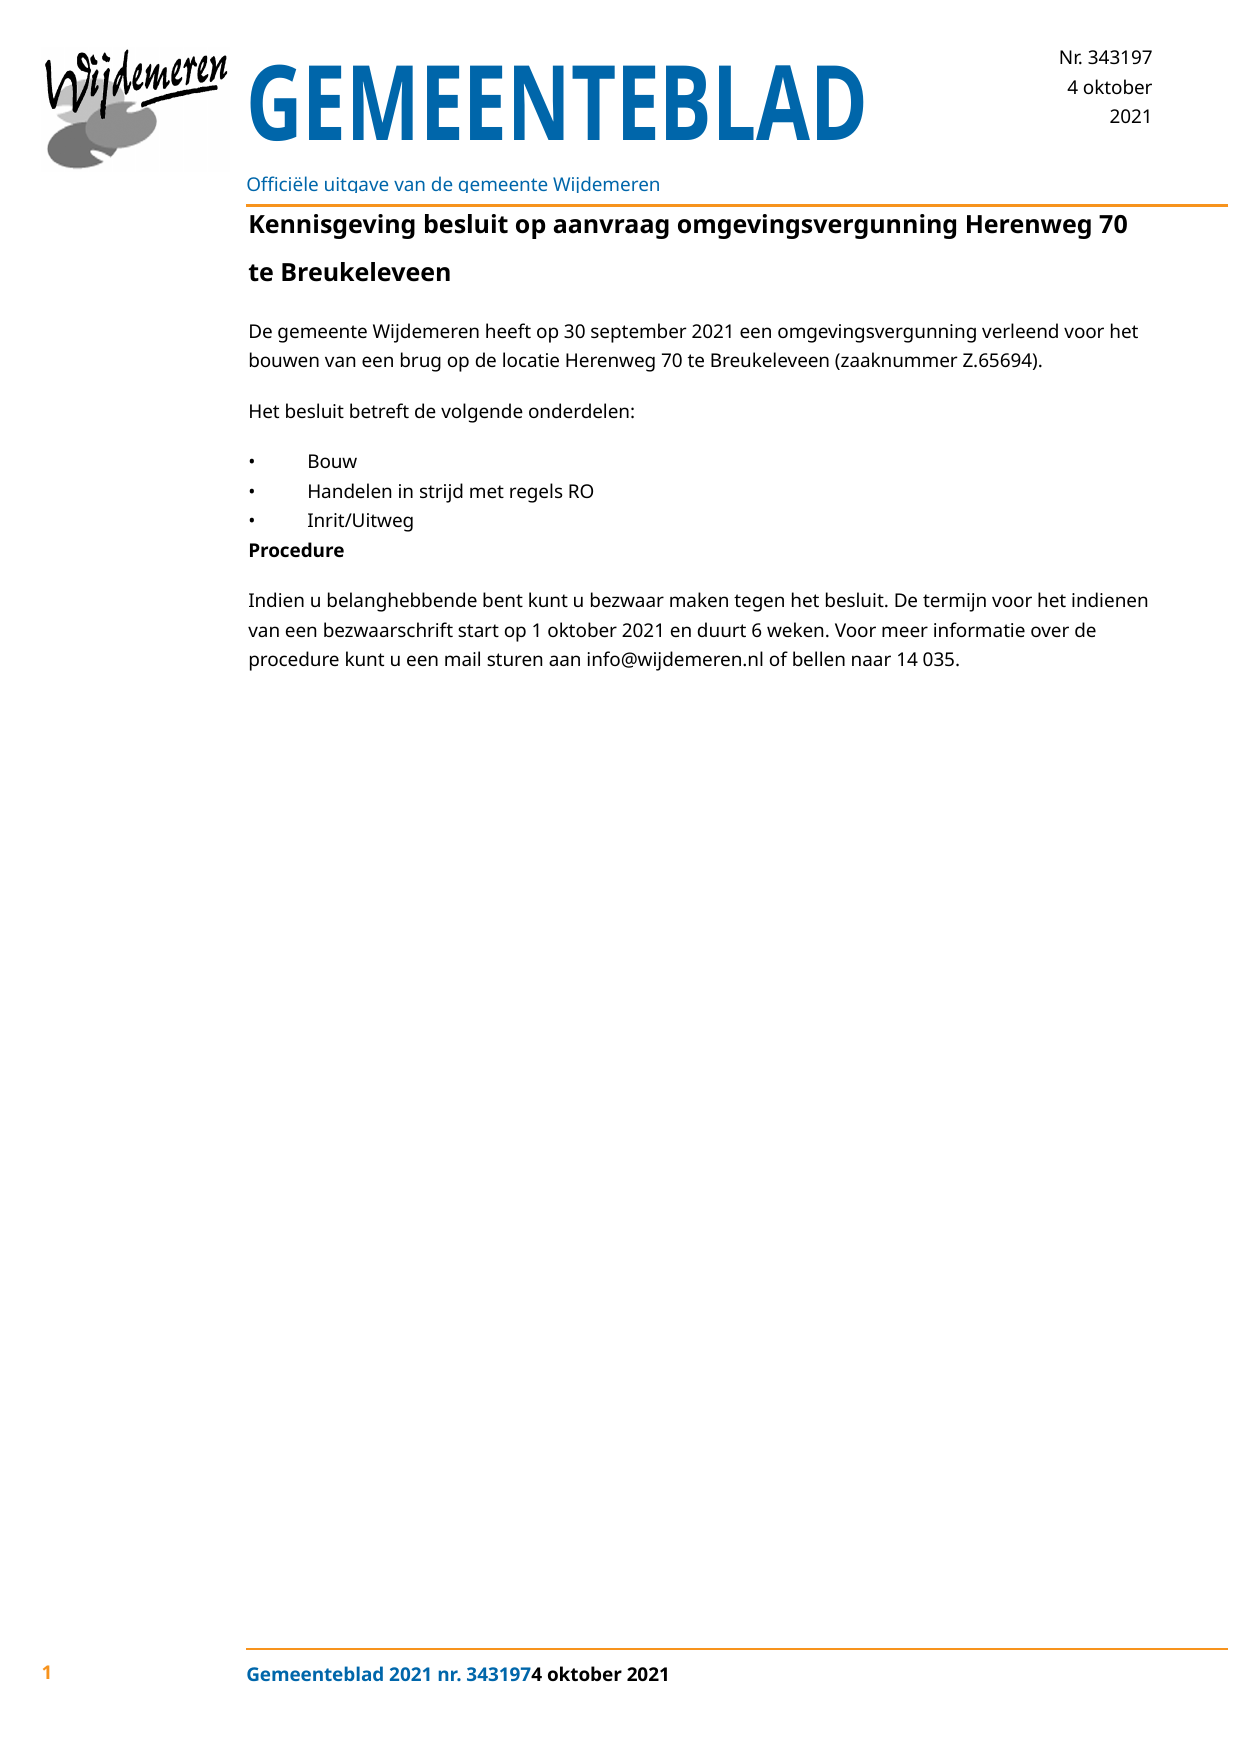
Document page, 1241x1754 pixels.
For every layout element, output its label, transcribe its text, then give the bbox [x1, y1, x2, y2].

list Handelen in strijd met regels RO [248, 478, 1152, 504]
list Inrit/Uitweg [248, 507, 1152, 533]
text Het besluit betreft de volgende onderdelen: [248, 398, 1152, 424]
text De gemeente Wijdemeren heeft op 30 september 2021 een omgevingsvergunning verleend voor het bouwen van een brug op de locatie Herenweg 70 te Breukeleveen (zaaknummer Z.65694). [248, 318, 1152, 373]
picture [41, 47, 231, 172]
text Kennisgeving besluit op aanvraag omgevingsvergunning Herenweg 70 te Breukeleveen [248, 207, 1152, 288]
text Indien u belanghebbende bent kunt u bezwaar maken tegen het besluit. De termijn voor het indienen van een bezwaarschrift start op 1 oktober 2021 en duurt 6 weken. Voor meer informatie over de procedure kunt u een mail sturen aan info@wijdemeren.nl of bellen naar 14 035. [248, 587, 1152, 672]
list Bouw [248, 448, 1152, 474]
text Procedure [248, 537, 1152, 563]
